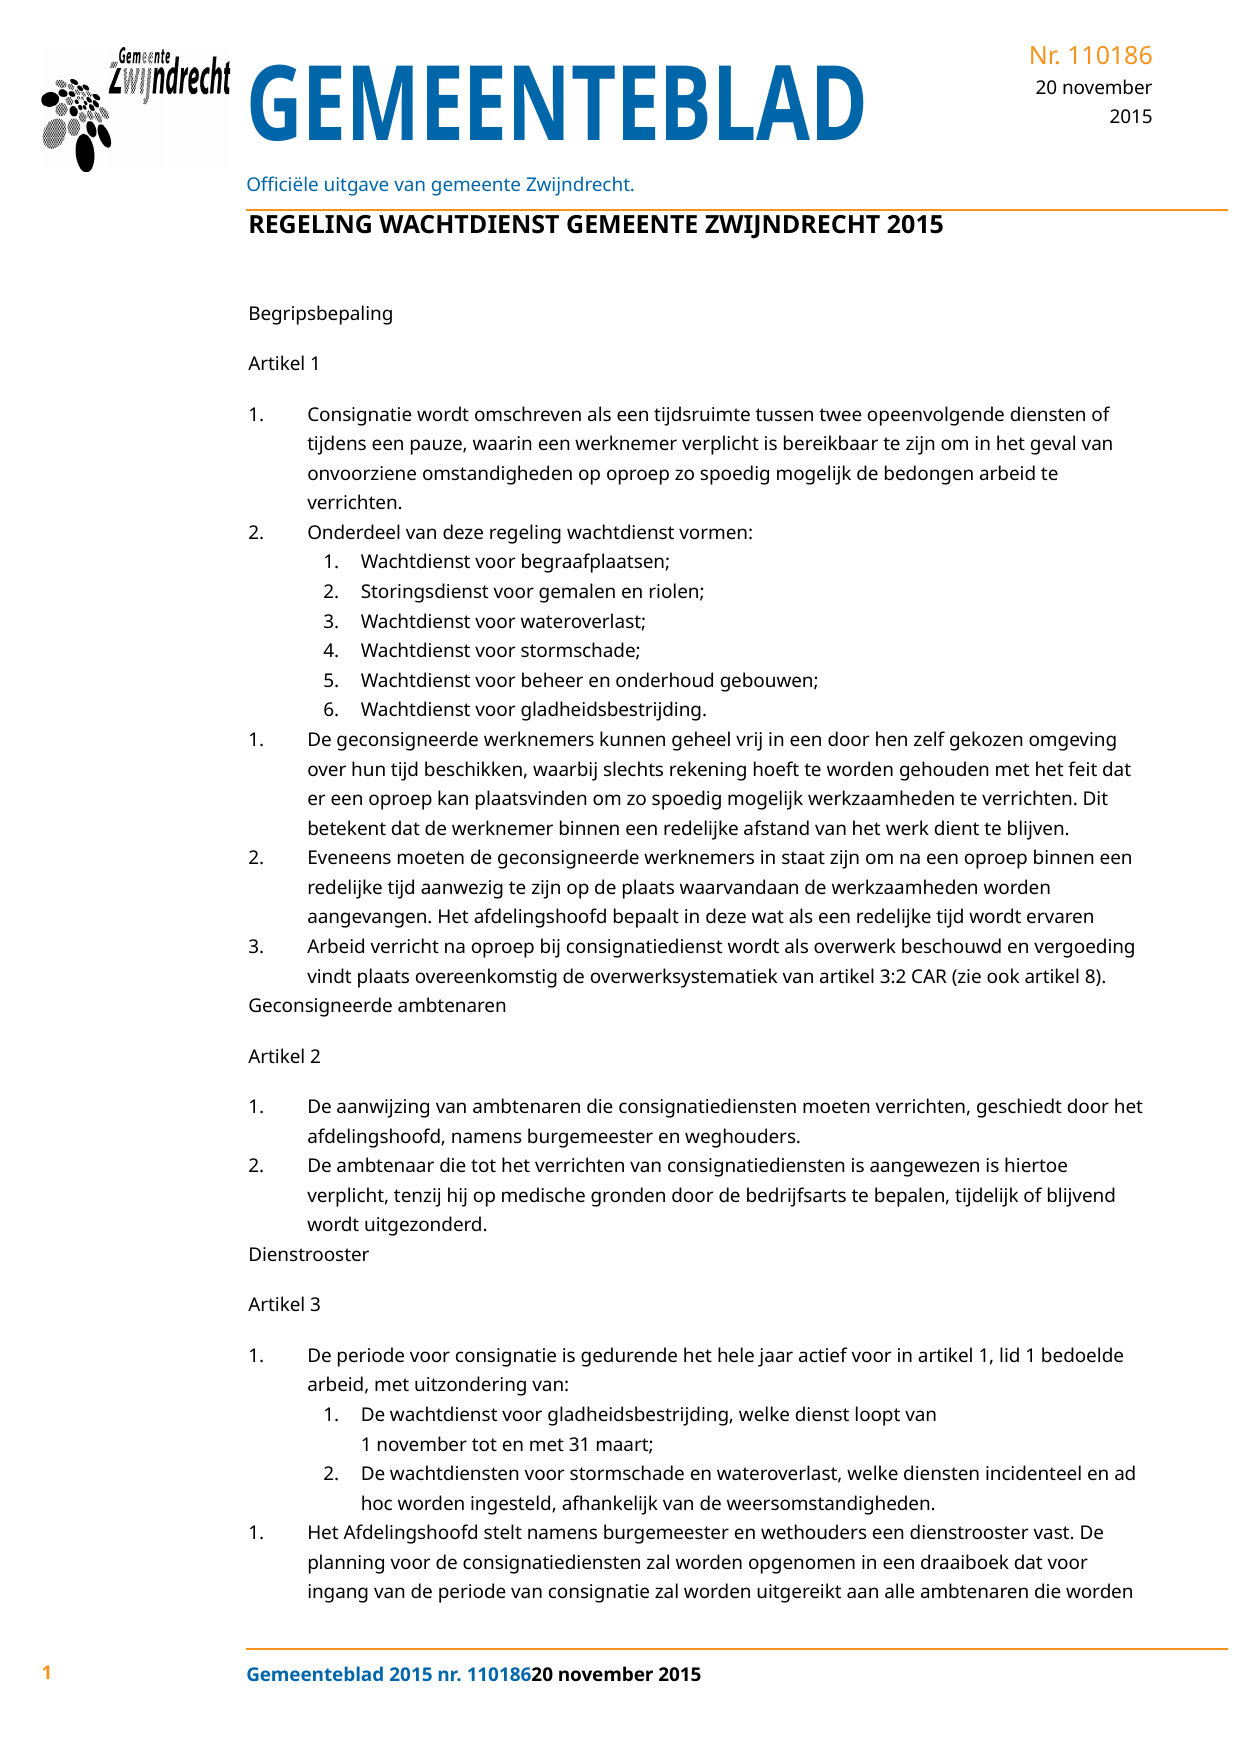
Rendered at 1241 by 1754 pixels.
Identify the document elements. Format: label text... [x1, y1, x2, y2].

list De aanwijzing van ambtenaren die consignatiediensten moeten verrichten, geschiedt door het afdelingshoofd, namens burgemeester en weghouders. [248, 1093, 1152, 1148]
picture [41, 47, 231, 172]
list Arbeid verricht na oproep bij consignatiedienst wordt als overwerk beschouwd en vergoeding vindt plaats overeenkomstig de overwerksystematiek van artikel 3:2 CAR (zie ook artikel 8). [248, 933, 1152, 988]
list Wachtdienst voor gladheidsbestrijding. [323, 697, 1152, 722]
text Artikel 1 [248, 350, 1152, 376]
list Wachtdienst voor stormschade; [323, 637, 1152, 663]
text REGELING WACHTDIENST GEMEENTE ZWIJNDRECHT 2015 [248, 211, 1152, 241]
list Wachtdienst voor begraafplaatsen; [323, 549, 1152, 574]
list De ambtenaar die tot het verrichten van consignatiediensten is aangewezen is hiertoe verplicht, tenzij hij op medische gronden door de bedrijfsarts te bepalen, tijdelijk of blijvend wordt uitgezonderd. [248, 1152, 1152, 1237]
list De geconsigneerde werknemers kunnen geheel vrij in een door hen zelf gekozen omgeving over hun tijd beschikken, waarbij slechts rekening hoeft te worden gehouden met het feit dat er een oproep kan plaatsvinden om zo spoedig mogelijk werkzaamheden te verrichten. Dit betekent dat de werknemer binnen een redelijke afstand van het werk dient te blijven. [248, 726, 1152, 841]
text Artikel 2 [248, 1043, 1152, 1068]
list De periode voor consignatie is gedurende het hele jaar actief voor in artikel 1, lid 1 bedoelde arbeid, met uitzondering van: [248, 1342, 1152, 1397]
text Begripsbepaling [248, 300, 1152, 326]
list 1 november tot en met 31 maart; [323, 1431, 1152, 1456]
list Wachtdienst voor wateroverlast; [323, 608, 1152, 633]
list Wachtdienst voor beheer en onderhoud gebouwen; [323, 667, 1152, 693]
list Storingsdienst voor gemalen en riolen; [323, 578, 1152, 604]
text Artikel 3 [248, 1292, 1152, 1317]
list Het Afdelingshoofd stelt namens burgemeester en wethouders een dienstrooster vast. De planning voor de consignatiediensten zal worden opgenomen in een draaiboek dat voor ingang van de periode van consignatie zal worden uitgereikt aan alle ambtenaren die worden [248, 1519, 1152, 1604]
list De wachtdienst voor gladheidsbestrijding, welke dienst loopt van [323, 1401, 1152, 1427]
text Geconsigneerde ambtenaren [248, 992, 1152, 1018]
list Onderdeel van deze regeling wachtdienst vormen: [248, 519, 1152, 545]
list Eveneens moeten de geconsigneerde werknemers in staat zijn om na een oproep binnen een redelijke tijd aanwezig te zijn op de plaats waarvandaan de werkzaamheden worden aangevangen. Het afdelingshoofd bepaalt in deze wat als een redelijke tijd wordt ervaren [248, 844, 1152, 929]
text Dienstrooster [248, 1241, 1152, 1267]
list De wachtdiensten voor stormschade en wateroverlast, welke diensten incidenteel en ad hoc worden ingesteld, afhankelijk van de weersomstandigheden. [323, 1460, 1152, 1516]
list Consignatie wordt omschreven als een tijdsruimte tussen twee opeenvolgende diensten of tijdens een pauze, waarin een werknemer verplicht is bereikbaar te zijn om in het geval van onvoorziene omstandigheden op oproep zo spoedig mogelijk de bedongen arbeid te verrichten. [248, 401, 1152, 515]
